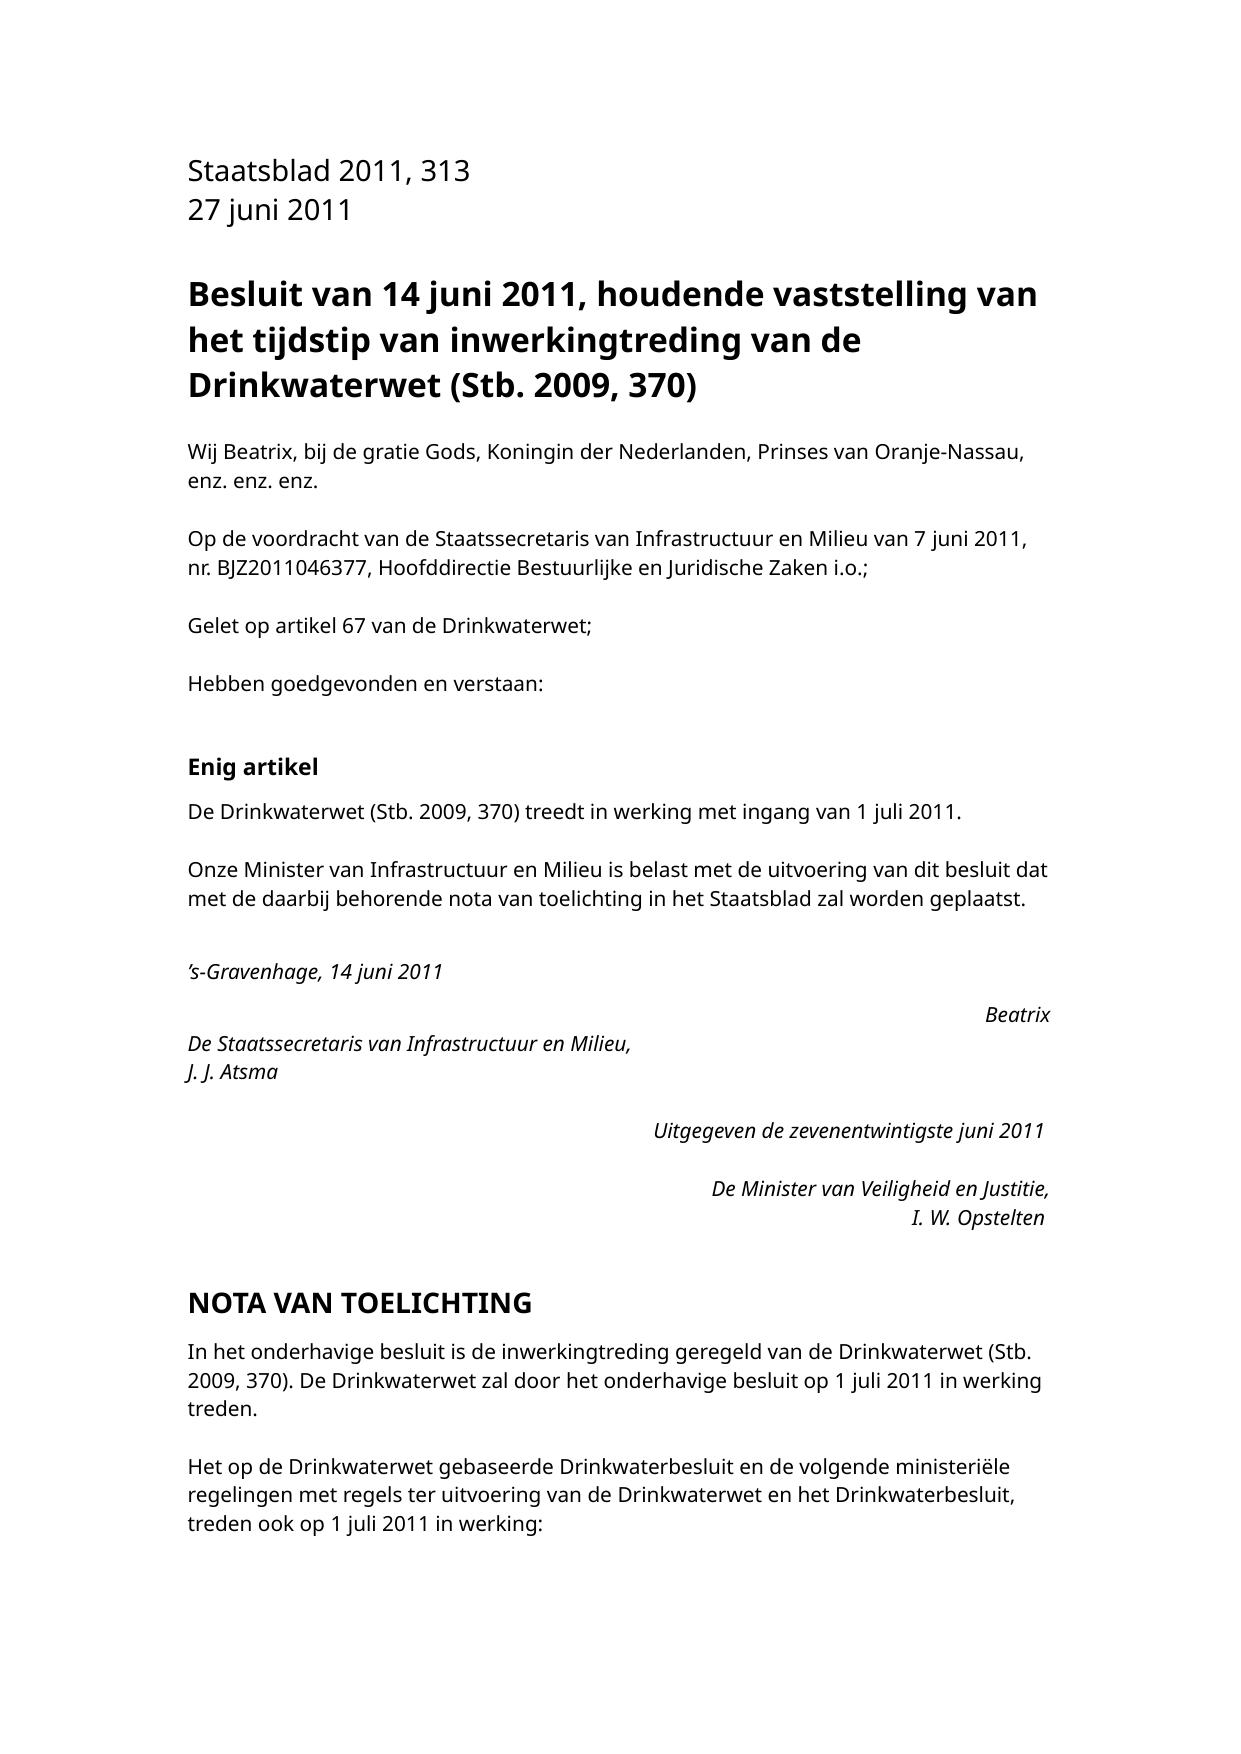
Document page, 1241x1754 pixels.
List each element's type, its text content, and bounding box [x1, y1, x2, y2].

text Het op de Drinkwaterwet gebaseerde Drinkwaterbesluit en de volgende ministeriële regelingen met regels ter uitvoering van de Drinkwaterwet en het Drinkwaterbesluit, treden ook op 1 juli 2011 in werking: [187, 1452, 1053, 1537]
text In het onderhavige besluit is de inwerkingtreding geregeld van de Drinkwaterwet (Stb. 2009, 370). De Drinkwaterwet zal door het onderhavige besluit op 1 juli 2011 in werking treden. [187, 1337, 1053, 1423]
text Uitgegeven de zevenentwintigste juni 2011 [187, 1116, 1053, 1144]
subtitle NOTA VAN TOELICHTING [187, 1284, 1053, 1322]
text I. W. Opstelten [187, 1203, 1053, 1231]
text J. J. Atsma [187, 1057, 1053, 1086]
text De Staatssecretaris van Infrastructuur en Milieu, [187, 1029, 1053, 1057]
subtitle Enig artikel [187, 751, 1053, 782]
text De Minister van Veiligheid en Justitie, [187, 1174, 1053, 1203]
text 27 juni 2011 [187, 190, 1053, 229]
text Hebben goedgevonden en verstaan: [187, 669, 1053, 698]
text Op de voordracht van de Staatssecretaris van Infrastructuur en Milieu van 7 juni 2011, nr. BJZ2011046377, Hoofddirectie Bestuurlijke en Juridische Zaken i.o.; [187, 524, 1053, 581]
text Gelet op artikel 67 van de Drinkwaterwet; [187, 611, 1053, 639]
text Beatrix [187, 1001, 1053, 1029]
text ’s-Gravenhage, 14 juni 2011 [187, 957, 1053, 986]
text Wij Beatrix, bij de gratie Gods, Koningin der Nederlanden, Prinses van Oranje-Nassau, enz. enz. enz. [187, 437, 1053, 494]
text Onze Minister van Infrastructuur en Milieu is belast met de uitvoering van dit besluit dat met de daarbij behorende nota van toelichting in het Staatsblad zal worden geplaatst. [187, 855, 1053, 912]
text De Drinkwaterwet (Stb. 2009, 370) treedt in werking met ingang van 1 juli 2011. [187, 797, 1053, 825]
subtitle Besluit van 14 juni 2011, houdende vaststelling van het tijdstip van inwerkingtreding van de Drinkwaterwet (Stb. 2009, 370) [187, 271, 1053, 407]
text Staatsblad 2011, 313 [187, 150, 1053, 190]
